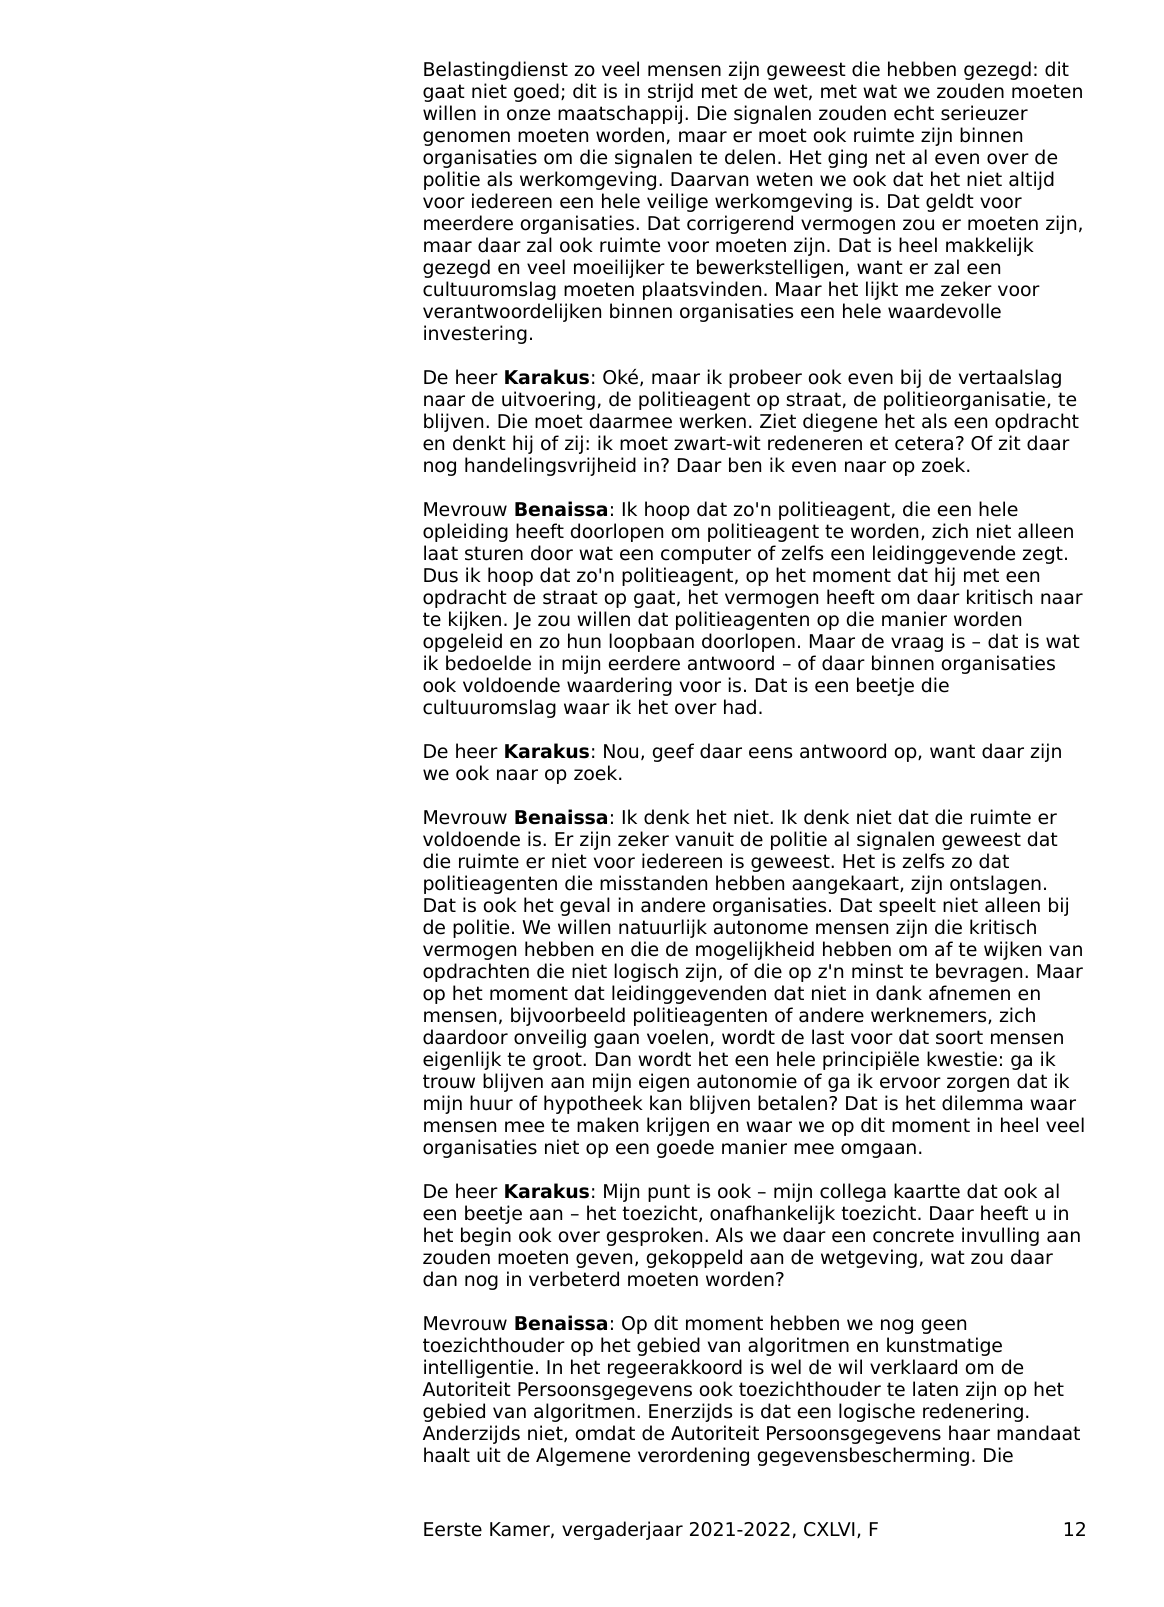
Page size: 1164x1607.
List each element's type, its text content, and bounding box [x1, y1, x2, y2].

text Belastingdienst zo veel mensen zijn geweest die hebben gezegd: dit gaat niet goed; dit is in strijd met de wet, met wat we zouden moeten willen in onze maatschappij. Die signalen zouden echt serieuzer genomen moeten worden, maar er moet ook ruimte zijn binnen organisaties om die signalen te delen. Het ging net al even over de politie als werkomgeving. Daarvan weten we ook dat het niet altijd voor iedereen een hele veilige werkomgeving is. Dat geldt voor meerdere organisaties. Dat corrigerend vermogen zou er moeten zijn, maar daar zal ook ruimte voor moeten zijn. Dat is heel makkelijk gezegd en veel moeilijker te bewerkstelligen, want er zal een cultuuromslag moeten plaatsvinden. Maar het lijkt me zeker voor verantwoordelijken binnen organisaties een hele waardevolle investering. [422, 59, 1087, 345]
text Mevrouw Benaissa: Ik denk het niet. Ik denk niet dat die ruimte er voldoende is. Er zijn zeker vanuit de politie al signalen geweest dat die ruimte er niet voor iedereen is geweest. Het is zelfs zo dat politieagenten die misstanden hebben aangekaart, zijn ontslagen. Dat is ook het geval in andere organisaties. Dat speelt niet alleen bij de politie. We willen natuurlijk autonome mensen zijn die kritisch vermogen hebben en die de mogelijkheid hebben om af te wijken van opdrachten die niet logisch zijn, of die op z'n minst te bevragen. Maar op het moment dat leidinggevenden dat niet in dank afnemen en mensen, bijvoorbeeld politieagenten of andere werknemers, zich daardoor onveilig gaan voelen, wordt de last voor dat soort mensen eigenlijk te groot. Dan wordt het een hele principiële kwestie: ga ik trouw blijven aan mijn eigen autonomie of ga ik ervoor zorgen dat ik mijn huur of hypotheek kan blijven betalen? Dat is het dilemma waar mensen mee te maken krijgen en waar we op dit moment in heel veel organisaties niet op een goede manier mee omgaan. [422, 807, 1087, 1159]
text Mevrouw Benaissa: Op dit moment hebben we nog geen toezichthouder op het gebied van algoritmen en kunstmatige intelligentie. In het regeerakkoord is wel de wil verklaard om de Autoriteit Persoonsgegevens ook toezichthouder te laten zijn op het gebied van algoritmen. Enerzijds is dat een logische redenering. Anderzijds niet, omdat de Autoriteit Persoonsgegevens haar mandaat haalt uit de Algemene verordening gegevensbescherming. Die [422, 1313, 1087, 1467]
text De heer Karakus: Oké, maar ik probeer ook even bij de vertaalslag naar de uitvoering, de politieagent op straat, de politieorganisatie, te blijven. Die moet daarmee werken. Ziet diegene het als een opdracht en denkt hij of zij: ik moet zwart-wit redeneren et cetera? Of zit daar nog handelingsvrijheid in? Daar ben ik even naar op zoek. [422, 367, 1087, 477]
text Mevrouw Benaissa: Ik hoop dat zo'n politieagent, die een hele opleiding heeft doorlopen om politieagent te worden, zich niet alleen laat sturen door wat een computer of zelfs een leidinggevende zegt. Dus ik hoop dat zo'n politieagent, op het moment dat hij met een opdracht de straat op gaat, het vermogen heeft om daar kritisch naar te kijken. Je zou willen dat politieagenten op die manier worden opgeleid en zo hun loopbaan doorlopen. Maar de vraag is – dat is wat ik bedoelde in mijn eerdere antwoord – of daar binnen organisaties ook voldoende waardering voor is. Dat is een beetje die cultuuromslag waar ik het over had. [422, 499, 1087, 719]
text De heer Karakus: Mijn punt is ook – mijn collega kaartte dat ook al een beetje aan – het toezicht, onafhankelijk toezicht. Daar heeft u in het begin ook over gesproken. Als we daar een concrete invulling aan zouden moeten geven, gekoppeld aan de wetgeving, wat zou daar dan nog in verbeterd moeten worden? [422, 1181, 1087, 1291]
text De heer Karakus: Nou, geef daar eens antwoord op, want daar zijn we ook naar op zoek. [422, 741, 1087, 785]
